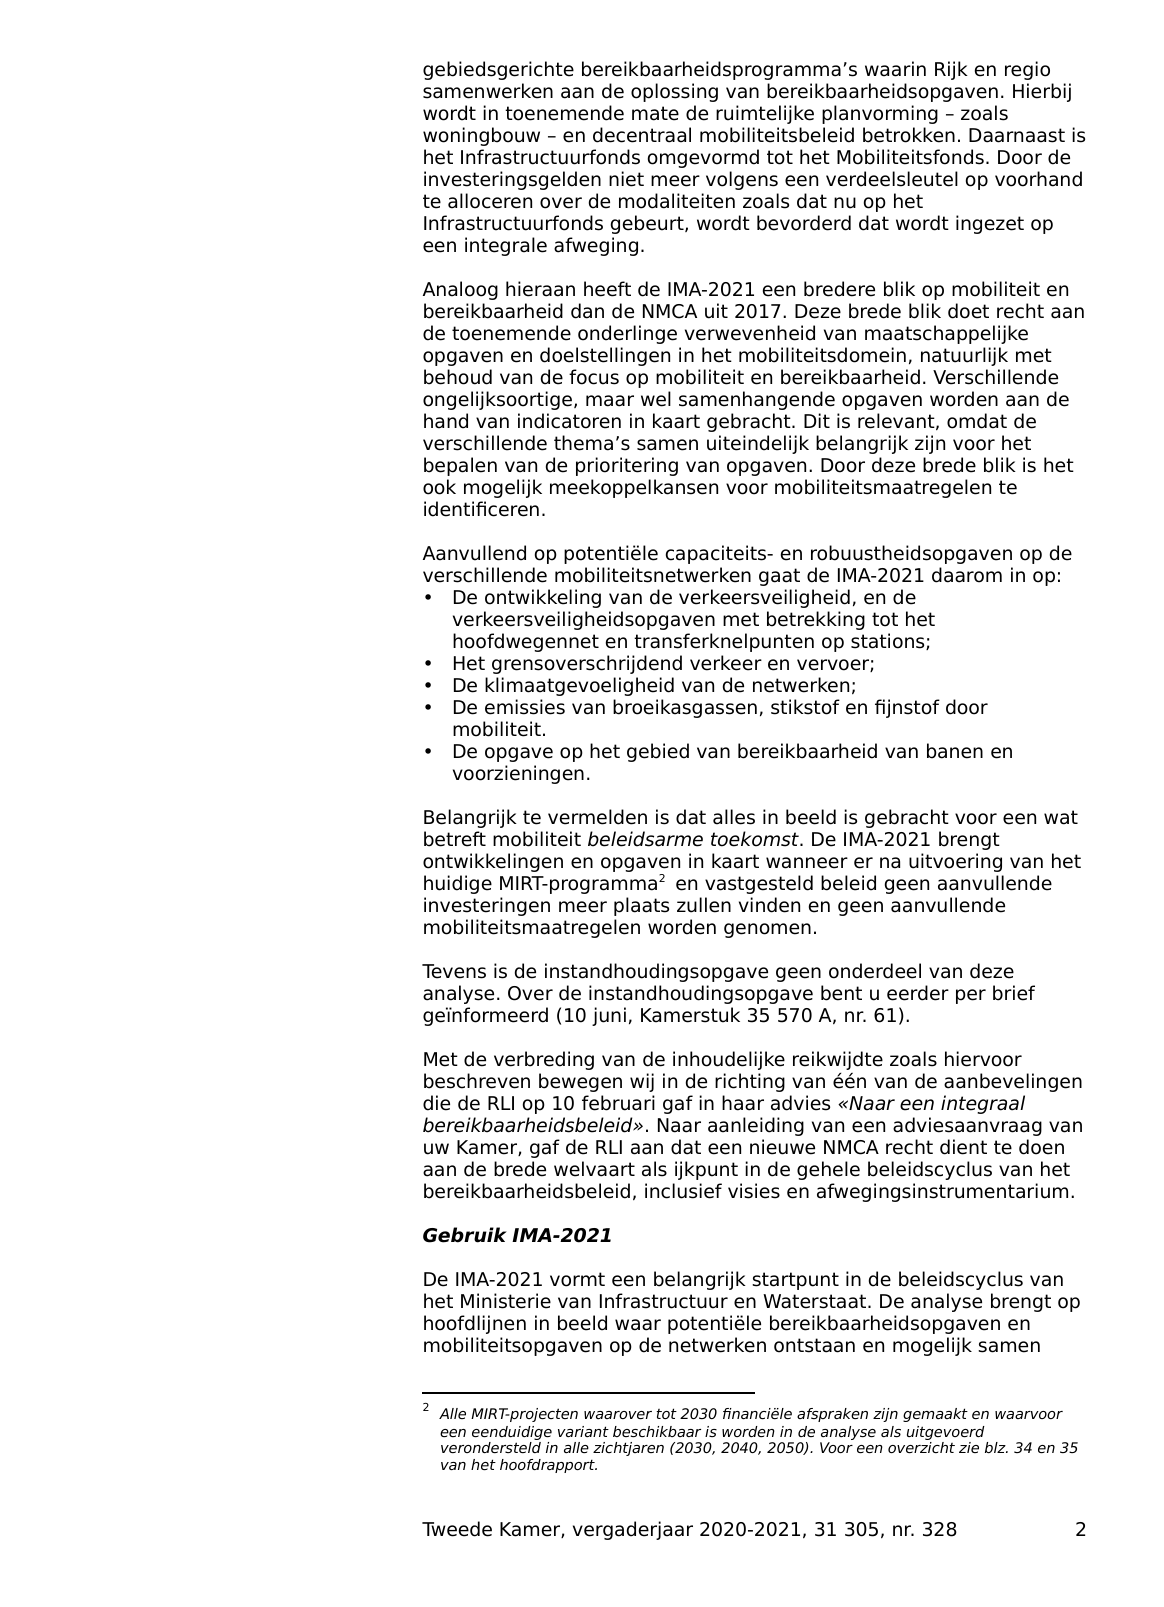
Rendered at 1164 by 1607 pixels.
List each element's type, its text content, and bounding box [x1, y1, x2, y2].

text • De emissies van broeikasgassen, stikstof en fijnstof door mobiliteit. [422, 697, 1087, 741]
text Aanvullend op potentiële capaciteits- en robuustheidsopgaven op de verschillende mobiliteitsnetwerken gaat de IMA-2021 daarom in op: [422, 543, 1087, 587]
text Met de verbreding van de inhoudelijke reikwijdte zoals hiervoor beschreven bewegen wij in de richting van één van de aanbevelingen die de RLI op 10 februari gaf in haar advies «Naar een integraal bereikbaarheidsbeleid». Naar aanleiding van een adviesaanvraag van uw Kamer, gaf de RLI aan dat een nieuwe NMCA recht dient te doen aan de brede welvaart als ijkpunt in de gehele beleidscyclus van het bereikbaarheidsbeleid, inclusief visies en afwegingsinstrumentarium. [422, 1049, 1087, 1203]
subtitle Gebruik IMA-2021 [422, 1225, 1087, 1247]
text Analoog hieraan heeft de IMA-2021 een bredere blik op mobiliteit en bereikbaarheid dan de NMCA uit 2017. Deze brede blik doet recht aan de toenemende onderlinge verwevenheid van maatschappelijke opgaven en doelstellingen in het mobiliteitsdomein, natuurlijk met behoud van de focus op mobiliteit en bereikbaarheid. Verschillende ongelijksoortige, maar wel samenhangende opgaven worden aan de hand van indicatoren in kaart gebracht. Dit is relevant, omdat de verschillende thema’s samen uiteindelijk belangrijk zijn voor het bepalen van de prioritering van opgaven. Door deze brede blik is het ook mogelijk meekoppelkansen voor mobiliteitsmaatregelen te identificeren. [422, 279, 1087, 521]
text Alle MIRT-projecten waarover tot 2030 financiële afspraken zijn gemaakt en waarvoor een eenduidige variant beschikbaar is worden in de analyse als uitgevoerd verondersteld in alle zichtjaren (2030, 2040, 2050). Voor een overzicht zie blz. 34 en 35 van het hoofdrapport. [422, 1402, 1087, 1474]
text gebiedsgerichte bereikbaarheidsprogramma’s waarin Rijk en regio samenwerken aan de oplossing van bereikbaarheidsopgaven. Hierbij wordt in toenemende mate de ruimtelijke planvorming – zoals woningbouw – en decentraal mobiliteitsbeleid betrokken. Daarnaast is het Infrastructuurfonds omgevormd tot het Mobiliteitsfonds. Door de investeringsgelden niet meer volgens een verdeelsleutel op voorhand te alloceren over de modaliteiten zoals dat nu op het Infrastructuurfonds gebeurt, wordt bevorderd dat wordt ingezet op een integrale afweging. [422, 59, 1087, 257]
text Tevens is de instandhoudingsopgave geen onderdeel van deze analyse. Over de instandhoudingsopgave bent u eerder per brief geïnformeerd (10 juni, Kamerstuk 35 570 A, nr. 61). [422, 961, 1087, 1027]
text • De klimaatgevoeligheid van de netwerken; [422, 675, 1087, 697]
text • De opgave op het gebied van bereikbaarheid van banen en voorzieningen. [422, 741, 1087, 785]
text Belangrijk te vermelden is dat alles in beeld is gebracht voor een wat betreft mobiliteit beleidsarme toekomst. De IMA-2021 brengt ontwikkelingen en opgaven in kaart wanneer er na uitvoering van het huidige MIRT-programma en vastgesteld beleid geen aanvullende investeringen meer plaats zullen vinden en geen aanvullende mobiliteitsmaatregelen worden genomen. [422, 807, 1087, 939]
text • Het grensoverschrijdend verkeer en vervoer; [422, 653, 1087, 675]
text • De ontwikkeling van de verkeersveiligheid, en de verkeersveiligheidsopgaven met betrekking tot het hoofdwegennet en transferknelpunten op stations; [422, 587, 1087, 653]
text De IMA-2021 vormt een belangrijk startpunt in de beleidscyclus van het Ministerie van Infrastructuur en Waterstaat. De analyse brengt op hoofdlijnen in beeld waar potentiële bereikbaarheidsopgaven en mobiliteitsopgaven op de netwerken ontstaan en mogelijk samen [422, 1269, 1087, 1357]
